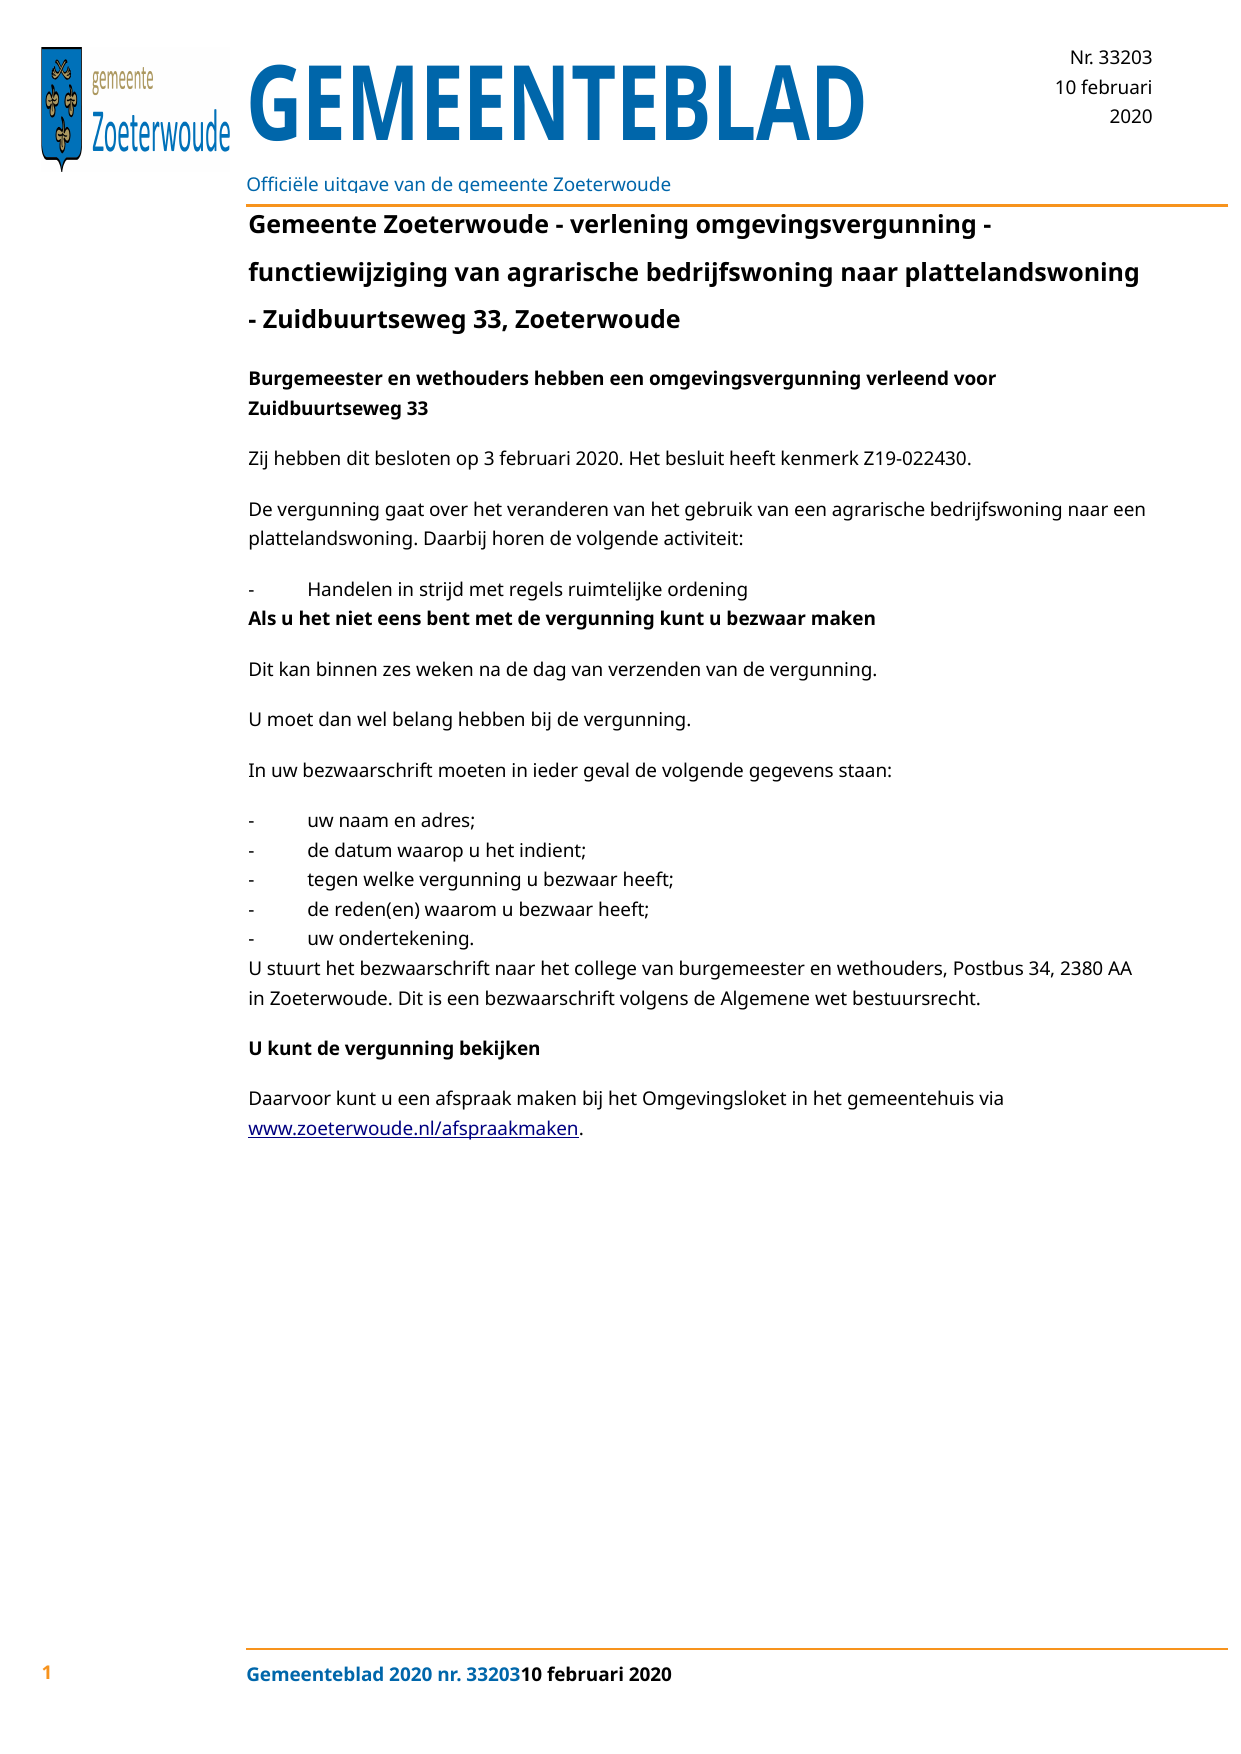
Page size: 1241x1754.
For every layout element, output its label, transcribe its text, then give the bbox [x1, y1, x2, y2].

text Burgemeester en wethouders hebben een omgevingsvergunning verleend voor Zuidbuurtseweg 33 [248, 366, 1152, 421]
list de datum waarop u het indient; [248, 837, 1152, 862]
text Gemeente Zoeterwoude - verlening omgevingsvergunning - functiewijziging van agrarische bedrijfswoning naar plattelandswoning - Zuidbuurtseweg 33, Zoeterwoude [248, 207, 1152, 336]
text U stuurt het bezwaarschrift naar het college van burgemeester en wethouders, Postbus 34, 2380 AA in Zoeterwoude. Dit is een bezwaarschrift volgens de Algemene wet bestuursrecht. [248, 955, 1152, 1010]
text De vergunning gaat over het veranderen van het gebruik van een agrarische bedrijfswoning naar een plattelandswoning. Daarbij horen de volgende activiteit: [248, 496, 1152, 551]
text Dit kan binnen zes weken na de dag van verzenden van de vergunning. [248, 656, 1152, 682]
picture [41, 47, 231, 172]
text Daarvoor kunt u een afspraak maken bij het Omgevingsloket in het gemeentehuis via www.zoeterwoude.nl/afspraakmaken. [248, 1086, 1152, 1141]
text Als u het niet eens bent met de vergunning kunt u bezwaar maken [248, 606, 1152, 631]
text Zij hebben dit besloten op 3 februari 2020. Het besluit heeft kenmerk Z19-022430. [248, 446, 1152, 471]
list Handelen in strijd met regels ruimtelijke ordening [248, 576, 1152, 602]
list tegen welke vergunning u bezwaar heeft; [248, 866, 1152, 892]
list uw ondertekening. [248, 926, 1152, 951]
text U moet dan wel belang hebben bij de vergunning. [248, 706, 1152, 732]
text In uw bezwaarschrift moeten in ieder geval de volgende gegevens staan: [248, 757, 1152, 782]
list de reden(en) waarom u bezwaar heeft; [248, 896, 1152, 922]
list uw naam en adres; [248, 807, 1152, 833]
text U kunt de vergunning bekijken [248, 1035, 1152, 1061]
